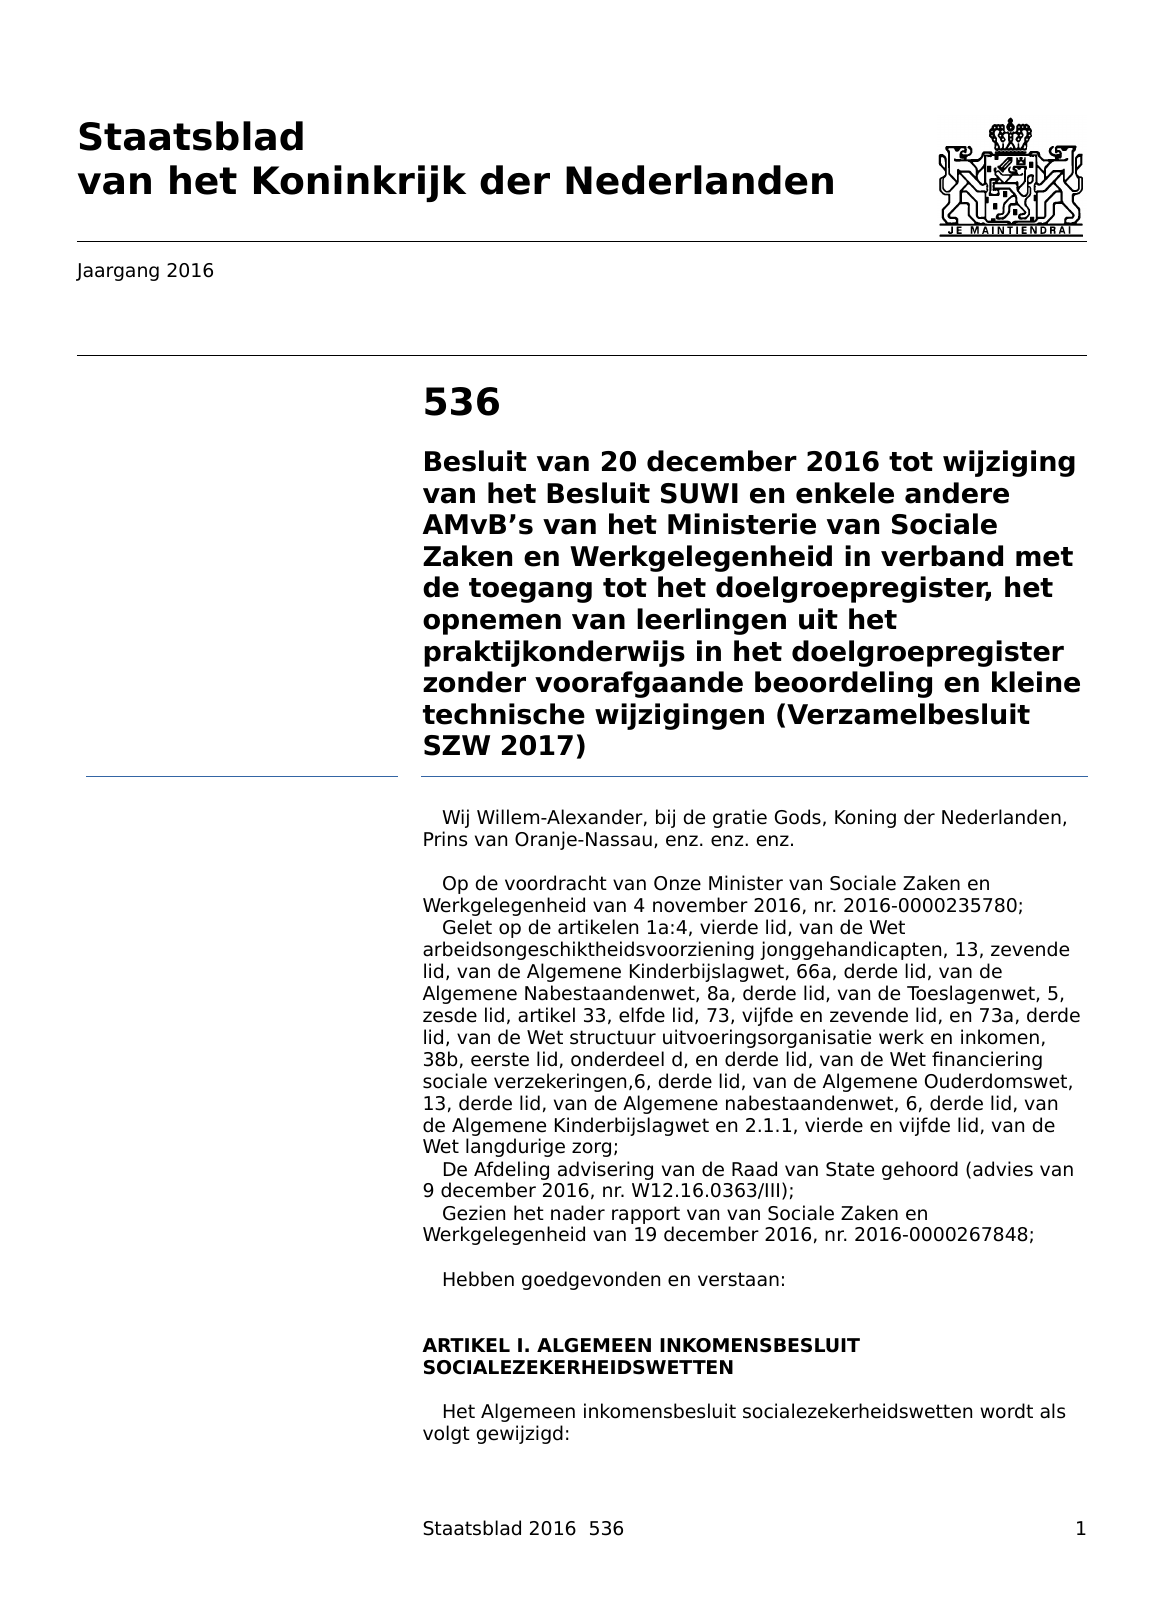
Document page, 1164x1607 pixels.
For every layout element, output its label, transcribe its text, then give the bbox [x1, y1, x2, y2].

subtitle 536 [422, 381, 1087, 424]
text Op de voordracht van Onze Minister van Sociale Zaken en Werkgelegenheid van 4 november 2016, nr. 2016-0000235780; [422, 873, 1087, 917]
table_header Staatsblad van het Koninkrijk der Nederlanden [77, 100, 886, 241]
table_cell Jaargang 2016 [77, 242, 1087, 355]
subtitle ARTIKEL I. ALGEMEEN INKOMENSBESLUIT SOCIALEZEKERHEIDSWETTEN [422, 1335, 1087, 1379]
text Hebben goedgevonden en verstaan: [422, 1268, 1087, 1291]
text Het Algemeen inkomensbesluit socialezekerheidswetten wordt als volgt gewijzigd: [422, 1401, 1087, 1445]
picture [936, 115, 1087, 240]
table_header [886, 100, 1087, 241]
text Gelet op de artikelen 1a:4, vierde lid, van de Wet arbeidsongeschiktheidsvoorziening jonggehandicapten, 13, zevende lid, van de Algemene Kinderbijslagwet, 66a, derde lid, van de Algemene Nabestaandenwet, 8a, derde lid, van de Toeslagenwet, 5, zesde lid, artikel 33, elfde lid, 73, vijfde en zevende lid, en 73a, derde lid, van de Wet structuur uitvoeringsorganisatie werk en inkomen, 38b, eerste lid, onderdeel d, en derde lid, van de Wet financiering sociale verzekeringen,6, derde lid, van de Algemene Ouderdomswet, 13, derde lid, van de Algemene nabestaandenwet, 6, derde lid, van de Algemene Kinderbijslagwet en 2.1.1, vierde en vijfde lid, van de Wet langdurige zorg; [422, 917, 1087, 1158]
text Wij Willem-Alexander, bij de gratie Gods, Koning der Nederlanden, Prins van Oranje-Nassau, enz. enz. enz. [422, 807, 1087, 851]
text Gezien het nader rapport van van Sociale Zaken en Werkgelegenheid van 19 december 2016, nr. 2016-0000267848; [422, 1202, 1087, 1246]
text De Afdeling advisering van de Raad van State gehoord (advies van 9 december 2016, nr. W12.16.0363/III); [422, 1158, 1087, 1202]
text Besluit van 20 december 2016 tot wijziging van het Besluit SUWI en enkele andere AMvB’s van het Ministerie van Sociale Zaken en Werkgelegenheid in verband met de toegang tot het doelgroepregister, het opnemen van leerlingen uit het praktijkonderwijs in het doelgroepregister zonder voorafgaande beoordeling en kleine technische wijzigingen (Verzamelbesluit SZW 2017) [422, 447, 1087, 762]
